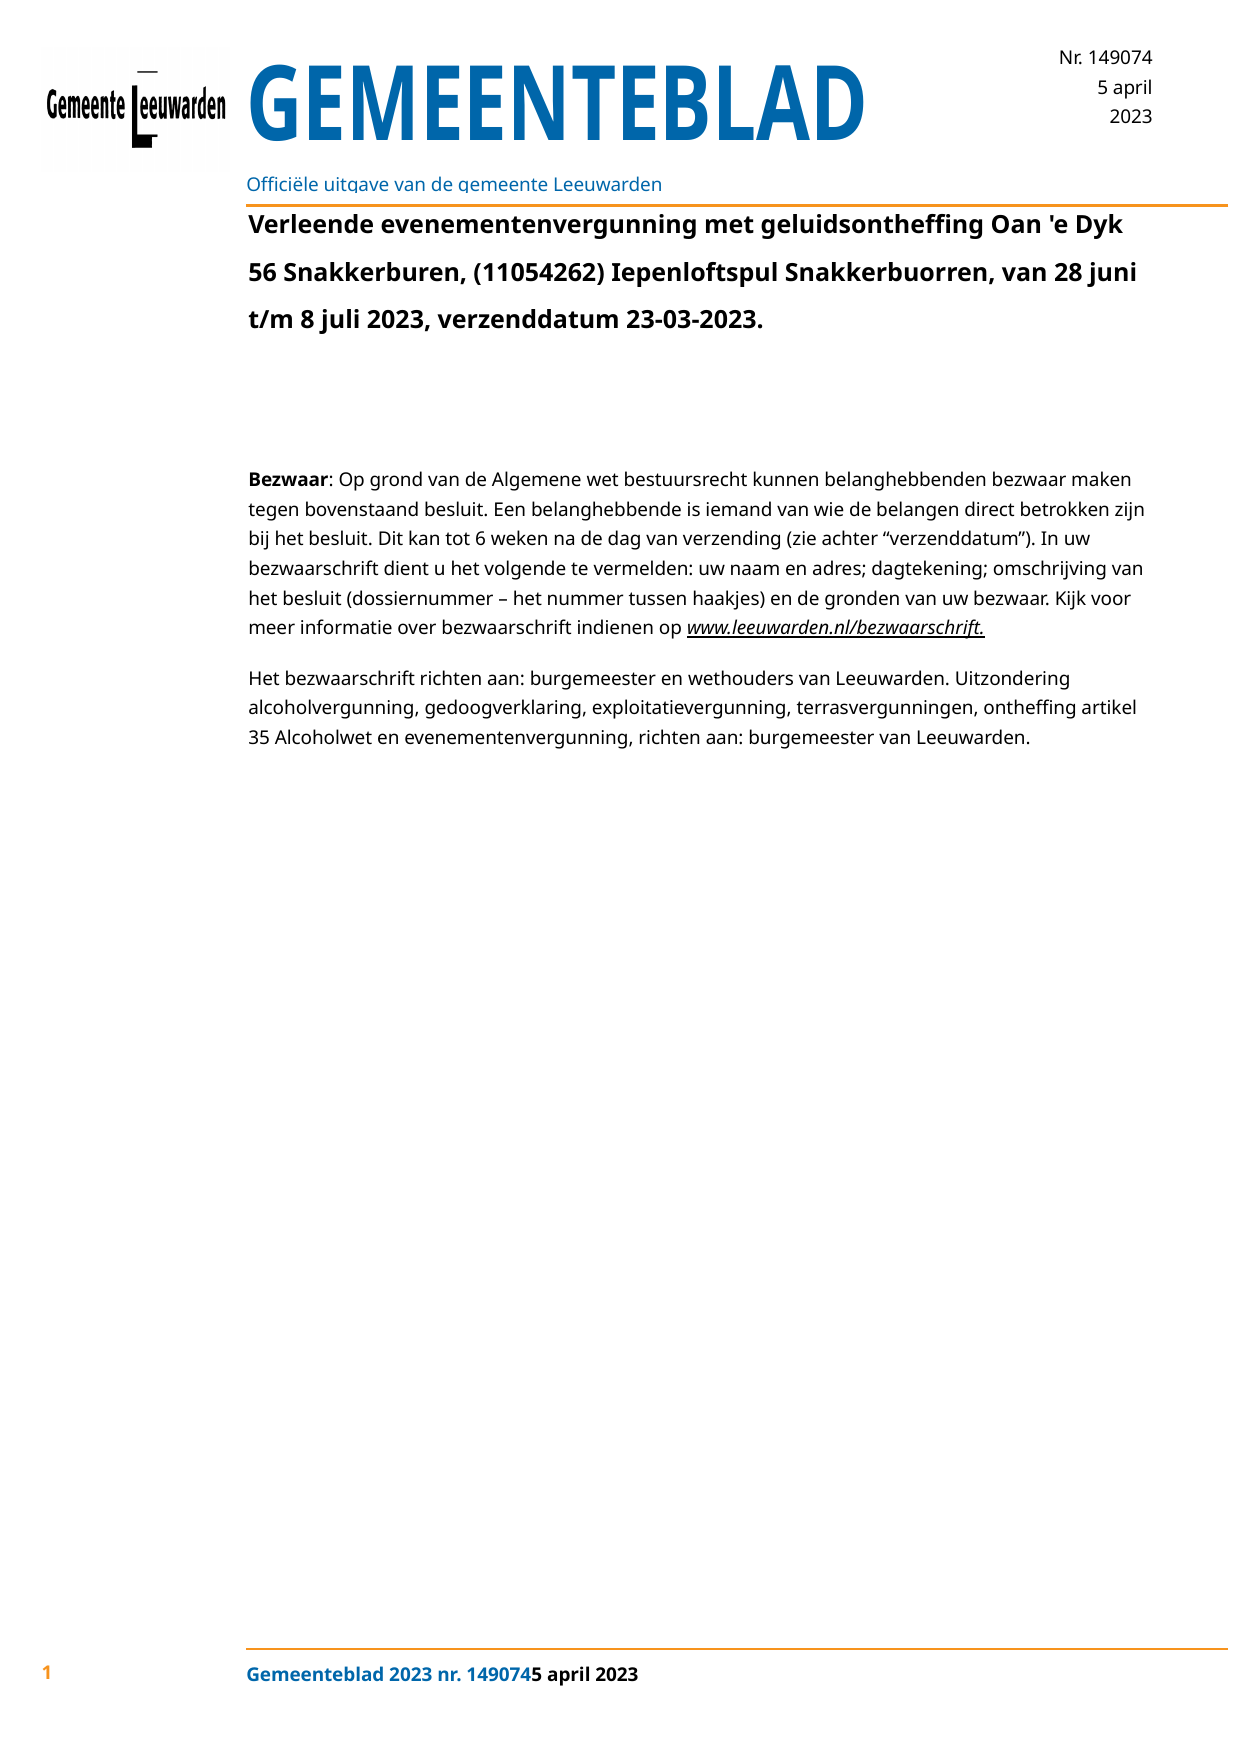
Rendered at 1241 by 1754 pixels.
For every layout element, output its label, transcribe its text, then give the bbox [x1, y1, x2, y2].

text Bezwaar: Op grond van de Algemene wet bestuursrecht kunnen belanghebbenden bezwaar maken tegen bovenstaand besluit. Een belanghebbende is iemand van wie de belangen direct betrokken zijn bij het besluit. Dit kan tot 6 weken na de dag van verzending (zie achter “verzenddatum”). In uw bezwaarschrift dient u het volgende te vermelden: uw naam en adres; dagtekening; omschrijving van het besluit (dossiernummer – het nummer tussen haakjes) en de gronden van uw bezwaar. Kijk voor meer informatie over bezwaarschrift indienen op www.leeuwarden.nl/bezwaarschrift. [248, 466, 1152, 640]
text Verleende evenementenvergunning met geluidsontheffing Oan 'e Dyk 56 Snakkerburen, (11054262) Iepenloftspul Snakkerbuorren, van 28 juni t/m 8 juli 2023, verzenddatum 23-03-2023. [248, 207, 1152, 336]
text Het bezwaarschrift richten aan: burgemeester en wethouders van Leeuwarden. Uitzondering alcoholvergunning, gedoogverklaring, exploitatievergunning, terrasvergunningen, ontheffing artikel 35 Alcoholwet en evenementenvergunning, richten aan: burgemeester van Leeuwarden. [248, 665, 1152, 749]
picture [41, 47, 231, 172]
